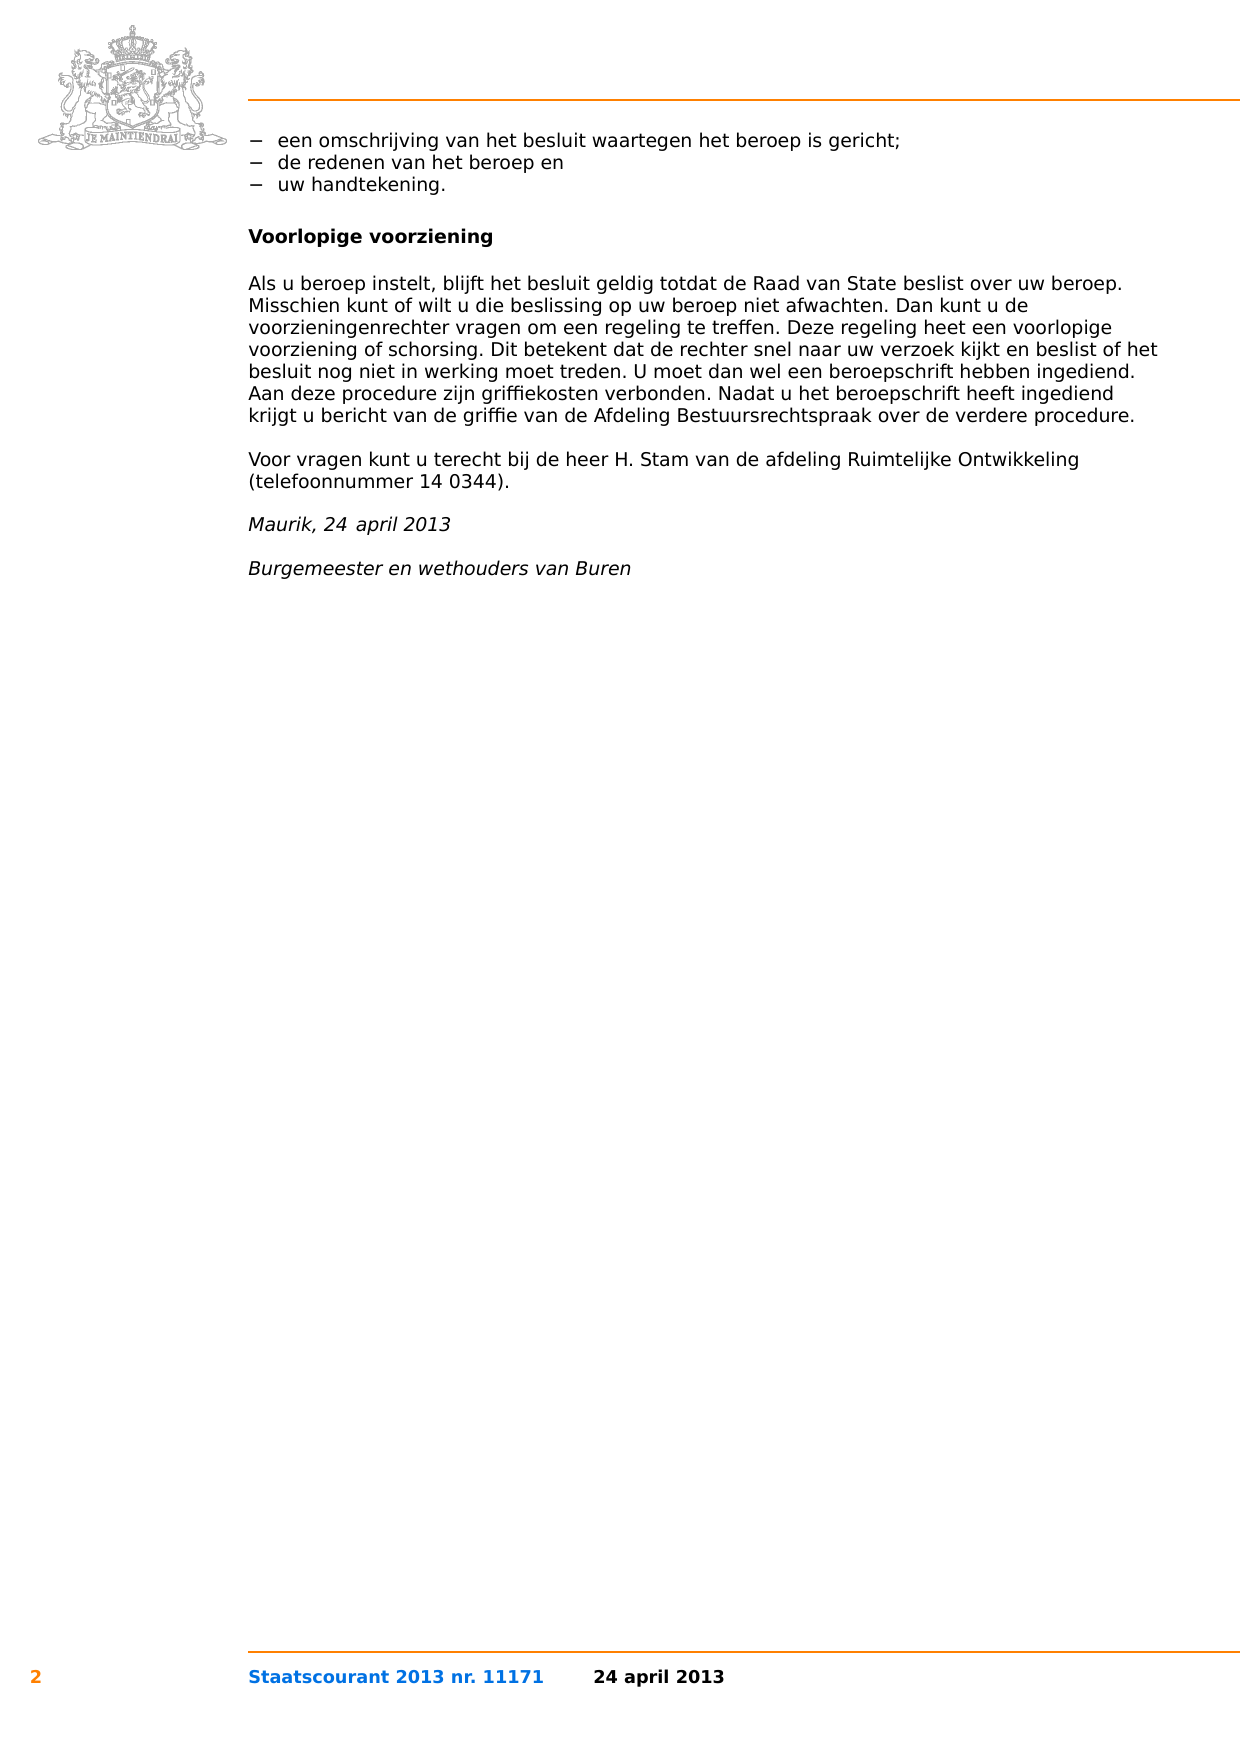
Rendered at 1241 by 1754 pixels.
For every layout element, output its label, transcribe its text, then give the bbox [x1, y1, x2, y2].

text Als u beroep instelt, blijft het besluit geldig totdat de Raad van State beslist over uw beroep. Misschien kunt of wilt u die beslissing op uw beroep niet afwachten. Dan kunt u de voorzieningenrechter vragen om een regeling te treffen. Deze regeling heet een voorlopige voorziening of schorsing. Dit betekent dat de rechter snel naar uw verzoek kijkt en beslist of het besluit nog niet in werking moet treden. U moet dan wel een beroepschrift hebben ingediend. Aan deze procedure zijn griffiekosten verbonden. Nadat u het beroepschrift heeft ingediend krijgt u bericht van de griffie van de Afdeling Bestuursrechtspraak over de verdere procedure. [248, 273, 1163, 427]
text Burgemeester en wethouders van Buren [248, 558, 1163, 580]
text Maurik, 24 april 2013 [248, 514, 1163, 536]
picture [38, 25, 227, 150]
subtitle Voorlopige voorziening [248, 226, 1163, 248]
text − de redenen van het beroep en [248, 152, 1163, 174]
text − uw handtekening. [248, 174, 1163, 196]
text − een omschrijving van het besluit waartegen het beroep is gericht; [248, 130, 1163, 152]
text Voor vragen kunt u terecht bij de heer H. Stam van de afdeling Ruimtelijke Ontwikkeling (telefoonnummer 14 0344). [248, 448, 1163, 492]
